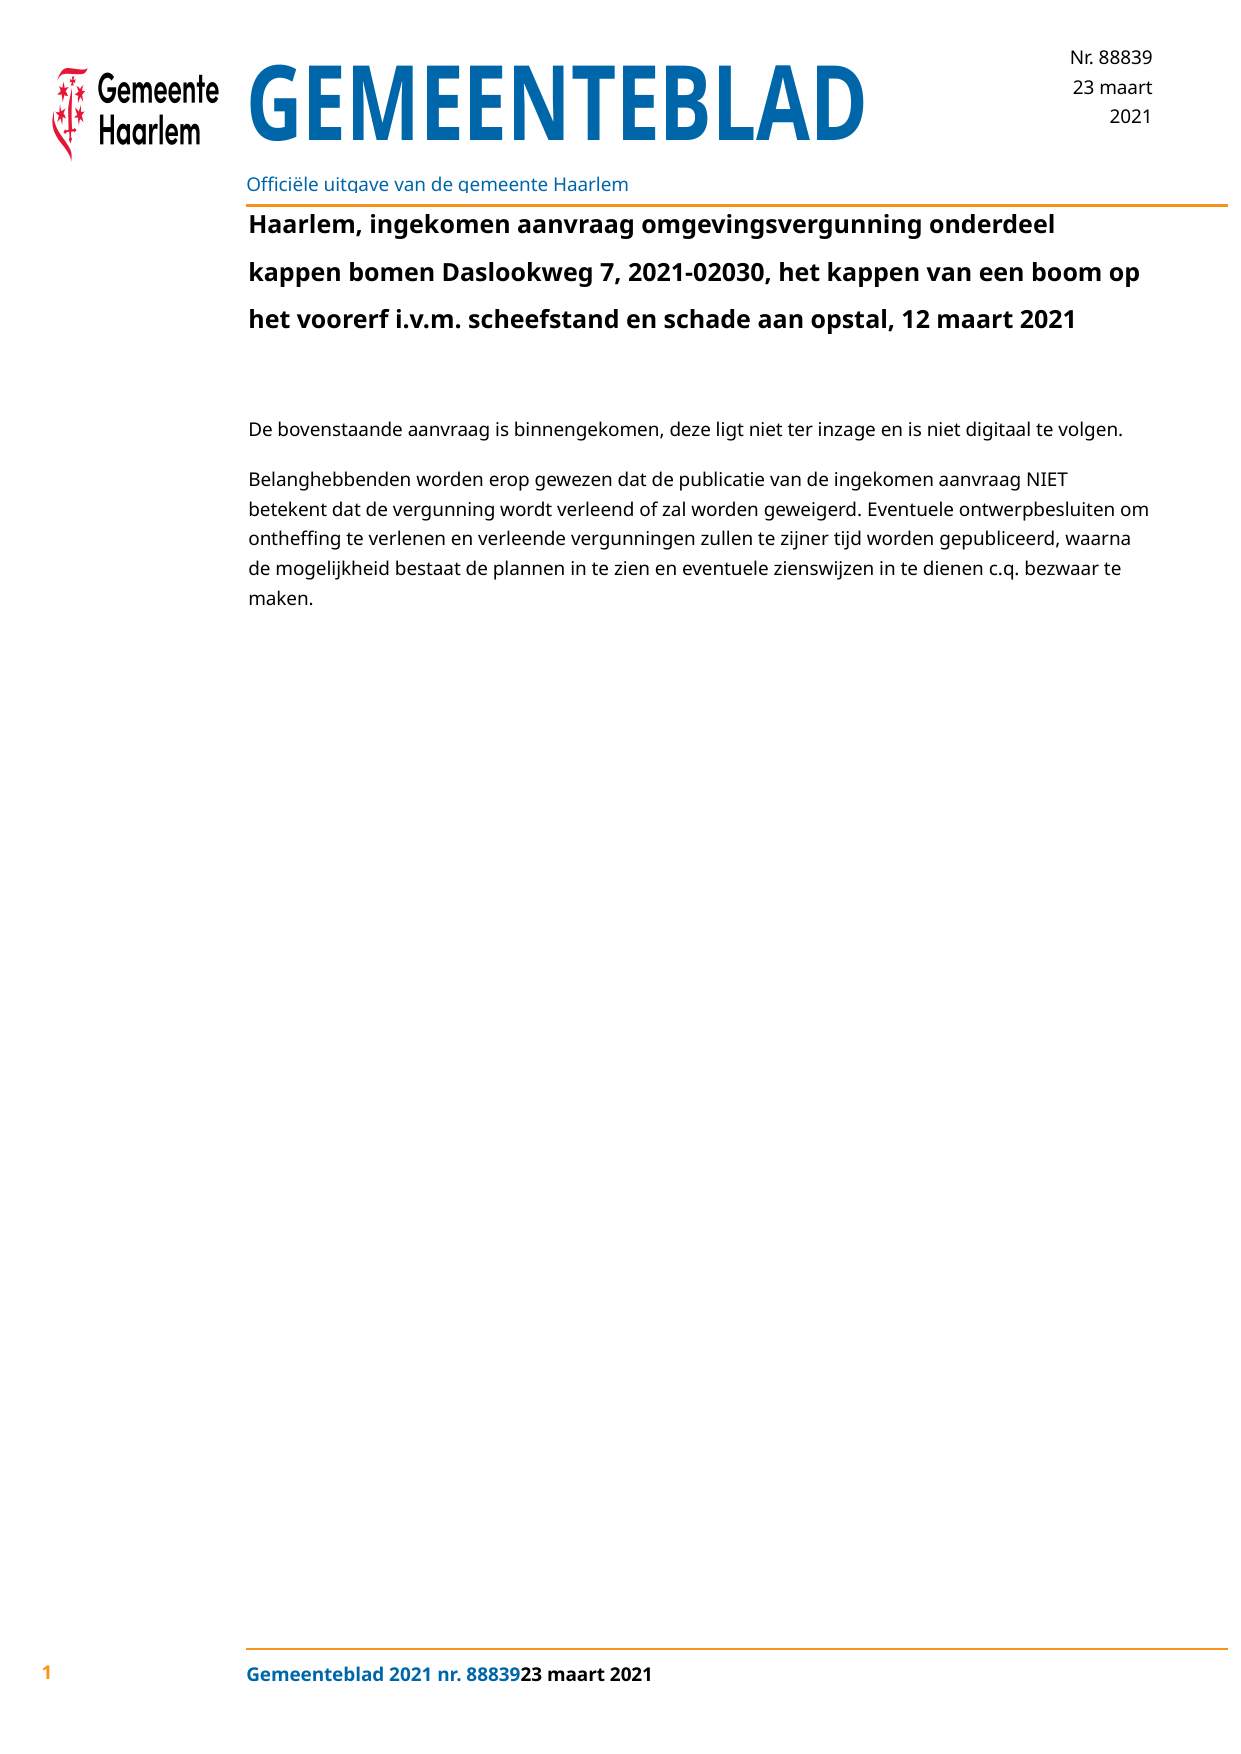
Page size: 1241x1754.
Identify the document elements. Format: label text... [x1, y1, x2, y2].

text De bovenstaande aanvraag is binnengekomen, deze ligt niet ter inzage en is niet digitaal te volgen. [248, 416, 1152, 442]
text Haarlem, ingekomen aanvraag omgevingsvergunning onderdeel kappen bomen Daslookweg 7, 2021-02030, het kappen van een boom op het voorerf i.v.m. scheefstand en schade aan opstal, 12 maart 2021 [248, 207, 1152, 336]
text Belanghebbenden worden erop gewezen dat de publicatie van de ingekomen aanvraag NIET betekent dat de vergunning wordt verleend of zal worden geweigerd. Eventuele ontwerpbesluiten om ontheffing te verlenen en verleende vergunningen zullen te zijner tijd worden gepubliceerd, waarna de mogelijkheid bestaat de plannen in te zien en eventuele zienswijzen in te dienen c.q. bezwaar te maken. [248, 466, 1152, 610]
picture [41, 47, 231, 172]
